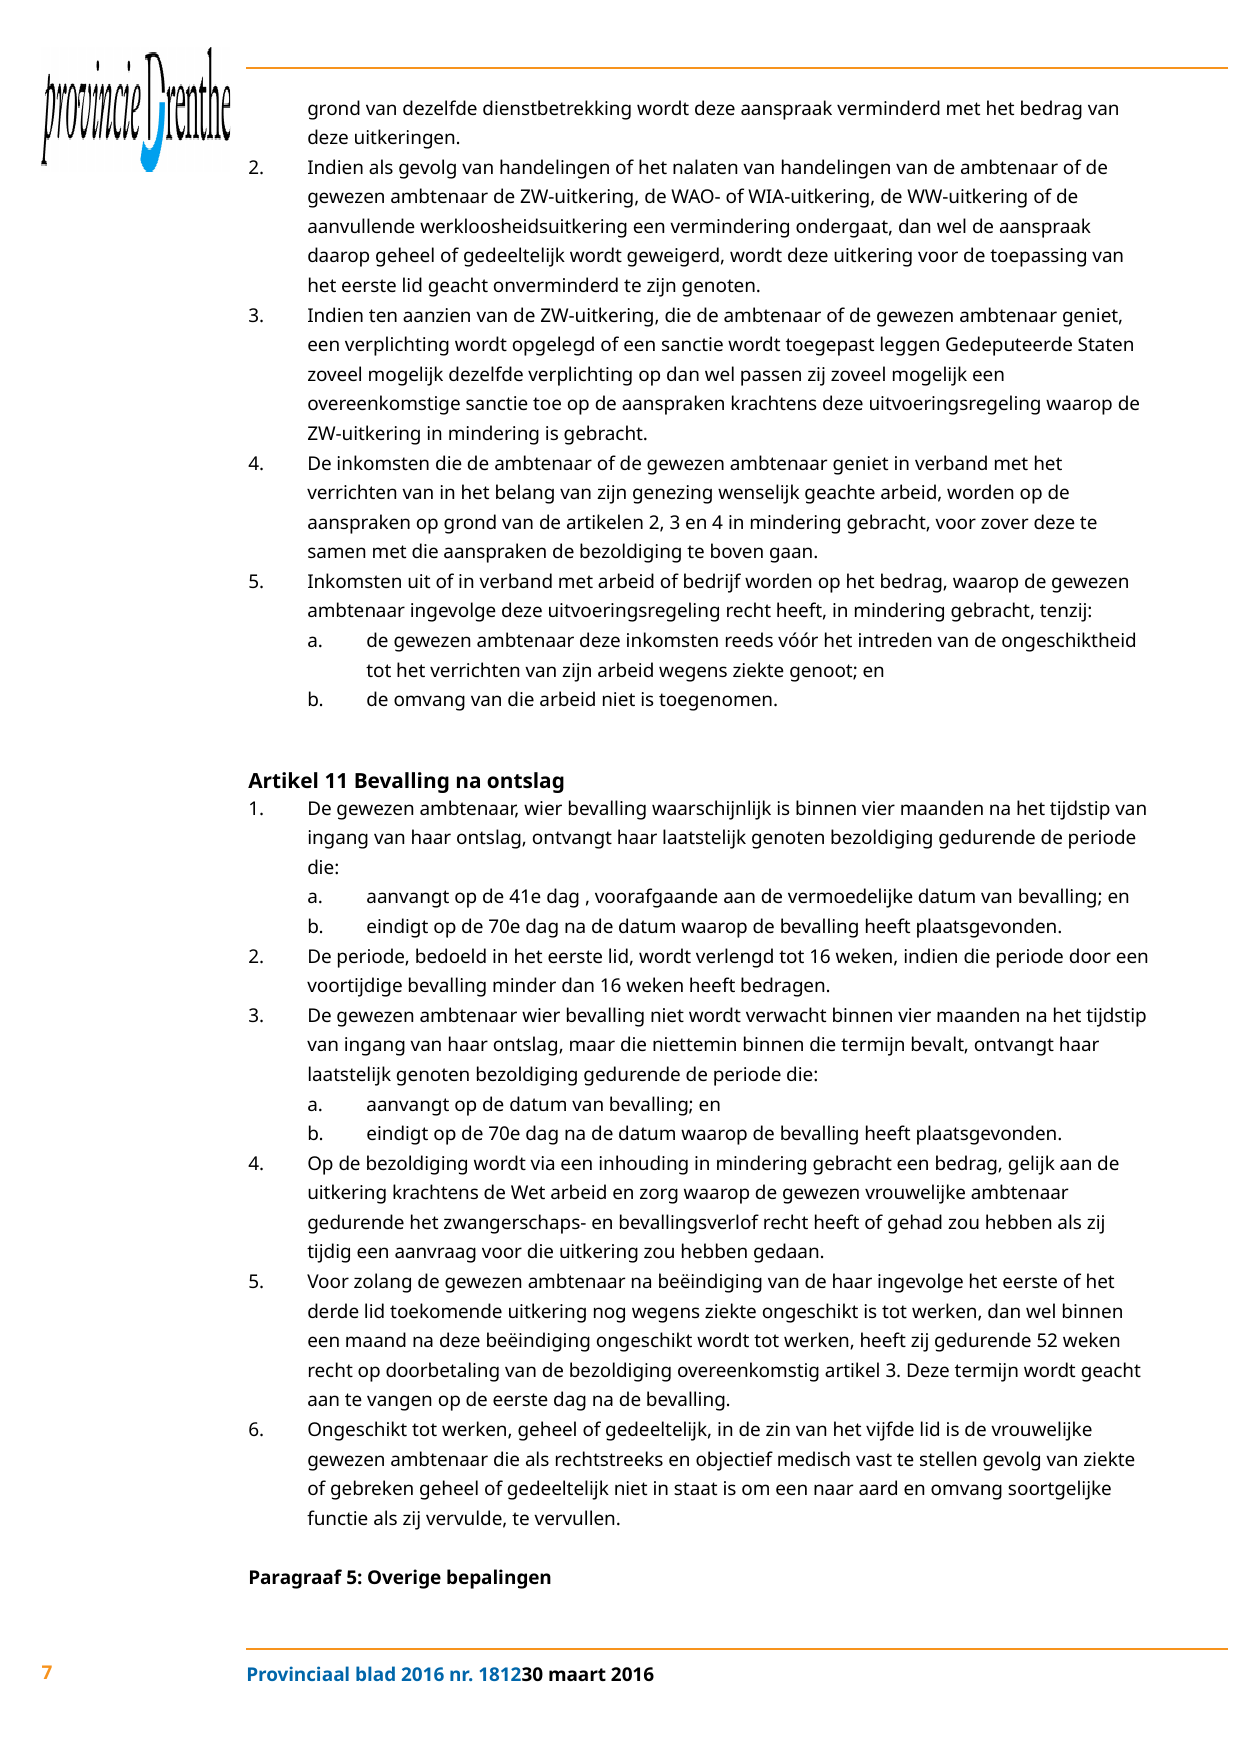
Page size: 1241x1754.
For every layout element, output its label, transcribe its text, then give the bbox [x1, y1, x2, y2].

text Paragraaf 5: Overige bepalingen [248, 1564, 1152, 1590]
list De inkomsten die de ambtenaar of de gewezen ambtenaar geniet in verband met het verrichten van in het belang van zijn genezing wenselijk geachte arbeid, worden op de aanspraken op grond van de artikelen 2, 3 en 4 in mindering gebracht, voor zover deze te samen met die aanspraken de bezoldiging te boven gaan. [248, 450, 1152, 564]
list Indien als gevolg van handelingen of het nalaten van handelingen van de ambtenaar of de gewezen ambtenaar de ZW-uitkering, de WAO- of WIA-uitkering, de WW-uitkering of de aanvullende werkloosheidsuitkering een vermindering ondergaat, dan wel de aanspraak daarop geheel of gedeeltelijk wordt geweigerd, wordt deze uitkering voor de toepassing van het eerste lid geacht onverminderd te zijn genoten. [248, 154, 1152, 298]
list grond van dezelfde dienstbetrekking wordt deze aanspraak verminderd met het bedrag van deze uitkeringen. [248, 95, 1152, 150]
list eindigt op de 70e dag na de datum waarop de bevalling heeft plaatsgevonden. [307, 913, 1152, 939]
list aanvangt op de datum van bevalling; en [307, 1091, 1152, 1116]
list De gewezen ambtenaar wier bevalling niet wordt verwacht binnen vier maanden na het tijdstip van ingang van haar ontslag, maar die niettemin binnen die termijn bevalt, ontvangt haar laatstelijk genoten bezoldiging gedurende de periode die: [248, 1002, 1152, 1087]
list De periode, bedoeld in het eerste lid, wordt verlengd tot 16 weken, indien die periode door een voortijdige bevalling minder dan 16 weken heeft bedragen. [248, 943, 1152, 998]
text Artikel 11 Bevalling na ontslag [248, 766, 1152, 795]
list Ongeschikt tot werken, geheel of gedeeltelijk, in de zin van het vijfde lid is de vrouwelijke gewezen ambtenaar die als rechtstreeks en objectief medisch vast te stellen gevolg van ziekte of gebreken geheel of gedeeltelijk niet in staat is om een naar aard en omvang soortgelijke functie als zij vervulde, te vervullen. [248, 1416, 1152, 1531]
list Op de bezoldiging wordt via een inhouding in mindering gebracht een bedrag, gelijk aan de uitkering krachtens de Wet arbeid en zorg waarop de gewezen vrouwelijke ambtenaar gedurende het zwangerschaps- en bevallingsverlof recht heeft of gehad zou hebben als zij tijdig een aanvraag voor die uitkering zou hebben gedaan. [248, 1150, 1152, 1264]
picture [41, 47, 231, 172]
list Indien ten aanzien van de ZW-uitkering, die de ambtenaar of de gewezen ambtenaar geniet, een verplichting wordt opgelegd of een sanctie wordt toegepast leggen Gedeputeerde Staten zoveel mogelijk dezelfde verplichting op dan wel passen zij zoveel mogelijk een overeenkomstige sanctie toe op de aanspraken krachtens deze uitvoeringsregeling waarop de ZW-uitkering in mindering is gebracht. [248, 302, 1152, 446]
list Voor zolang de gewezen ambtenaar na beëindiging van de haar ingevolge het eerste of het derde lid toekomende uitkering nog wegens ziekte ongeschikt is tot werken, dan wel binnen een maand na deze beëindiging ongeschikt wordt tot werken, heeft zij gedurende 52 weken recht op doorbetaling van de bezoldiging overeenkomstig artikel 3. Deze termijn wordt geacht aan te vangen op de eerste dag na de bevalling. [248, 1268, 1152, 1412]
list eindigt op de 70e dag na de datum waarop de bevalling heeft plaatsgevonden. [307, 1120, 1152, 1146]
list De gewezen ambtenaar, wier bevalling waarschijnlijk is binnen vier maanden na het tijdstip van ingang van haar ontslag, ontvangt haar laatstelijk genoten bezoldiging gedurende de periode die: [248, 795, 1152, 880]
list de gewezen ambtenaar deze inkomsten reeds vóór het intreden van de ongeschiktheid tot het verrichten van zijn arbeid wegens ziekte genoot; en [307, 627, 1152, 683]
list de omvang van die arbeid niet is toegenomen. [307, 686, 1152, 712]
list aanvangt op de 41e dag , voorafgaande aan de vermoedelijke datum van bevalling; en [307, 884, 1152, 909]
list Inkomsten uit of in verband met arbeid of bedrijf worden op het bedrag, waarop de gewezen ambtenaar ingevolge deze uitvoeringsregeling recht heeft, in mindering gebracht, tenzij: [248, 568, 1152, 623]
